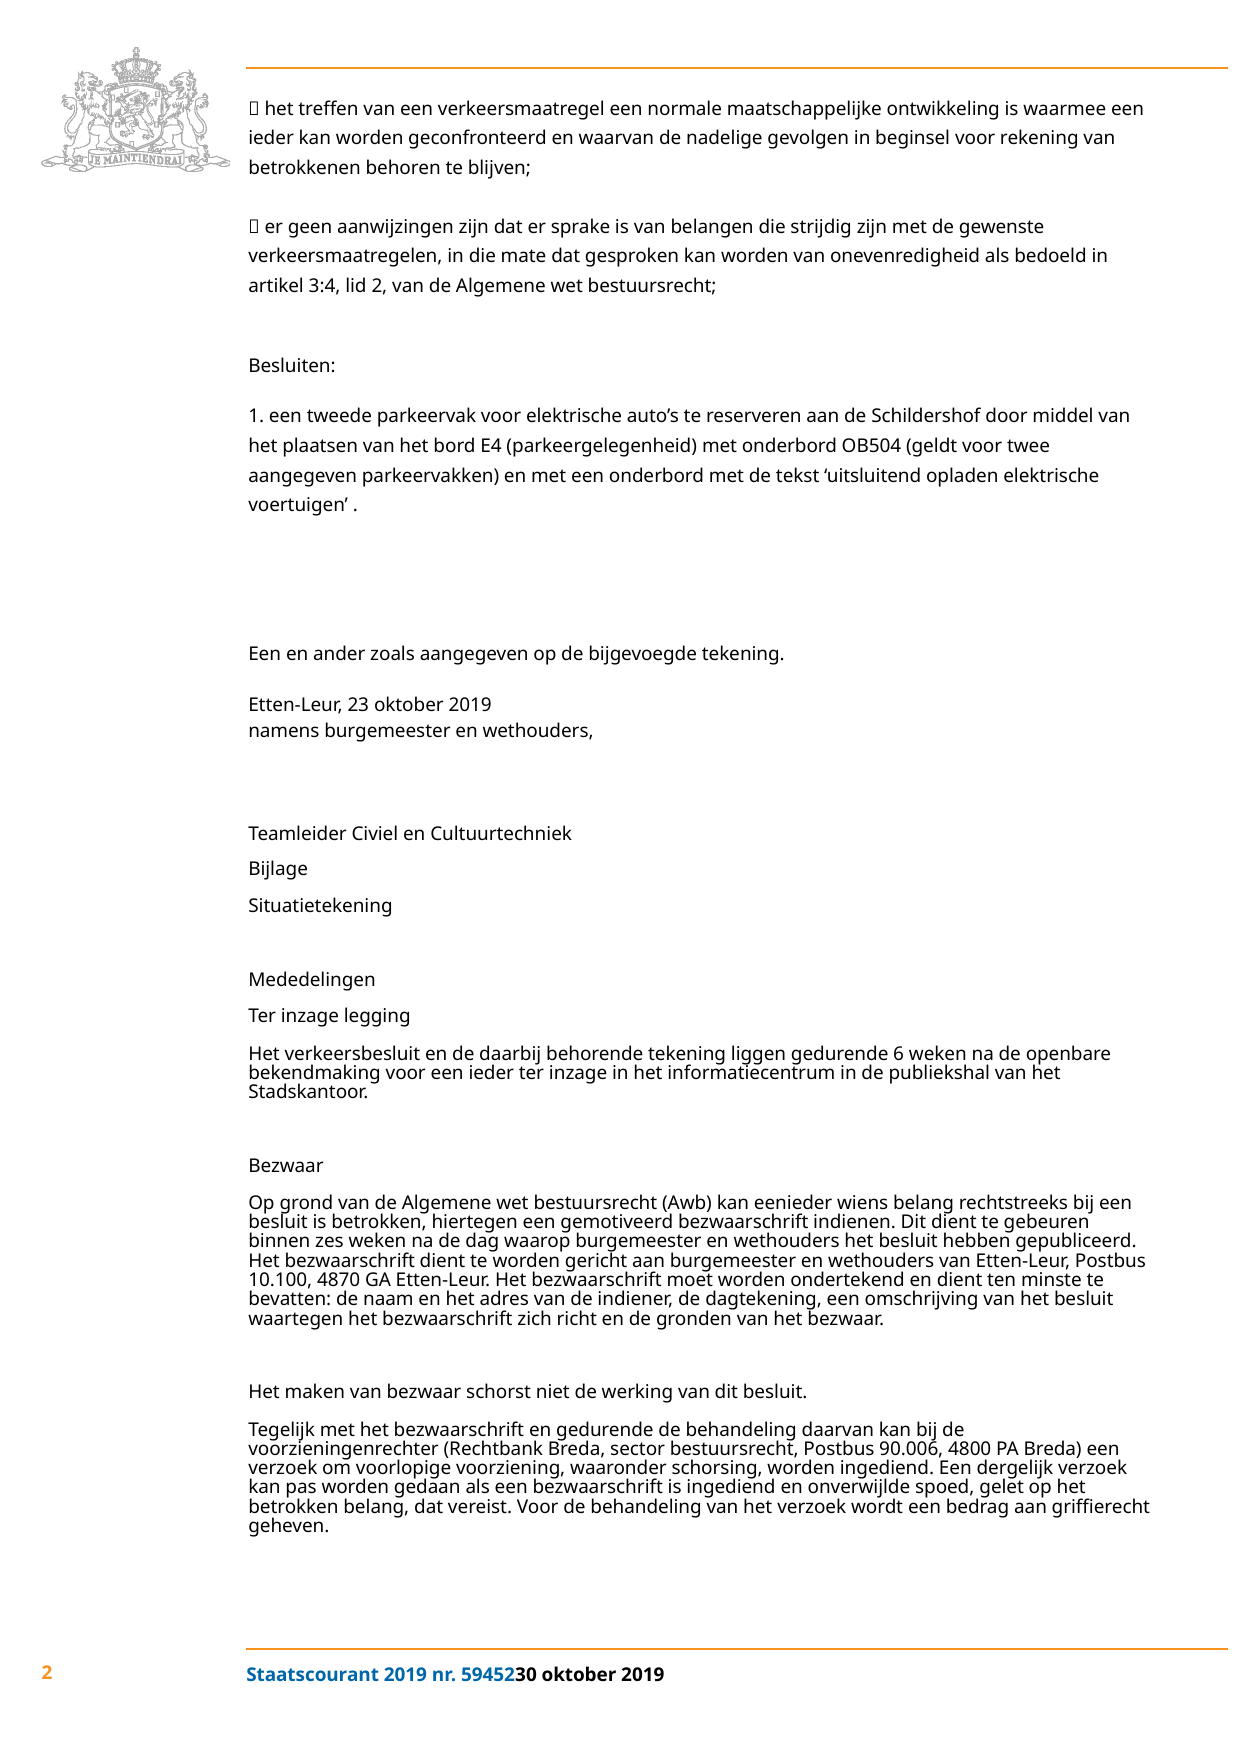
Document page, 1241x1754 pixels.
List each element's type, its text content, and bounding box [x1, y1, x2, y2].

text Ter inzage legging [248, 1007, 1152, 1027]
text Teamleider Civiel en Cultuurtechniek [248, 820, 1152, 846]
text Bijlage [248, 859, 1152, 879]
text Tegelijk met het bezwaarschrift en gedurende de behandeling daarvan kan bij de voorzieningenrechter (Rechtbank Breda, sector bestuursrecht, Postbus 90.006, 4800 PA Breda) een verzoek om voorlopige voorziening, waaronder schorsing, worden ingediend. Een dergelijk verzoek kan pas worden gedaan als een bezwaarschrift is ingediend en onverwijlde spoed, gelet op het betrokken belang, dat vereist. Voor de behandeling van het verzoek wordt een bedrag aan griffierecht geheven. [248, 1421, 1152, 1536]
picture [41, 47, 231, 172]
text namens burgemeester en wethouders, [248, 717, 1152, 743]
text Het maken van bezwaar schorst niet de werking van dit besluit. [248, 1383, 1152, 1403]
text  er geen aanwijzingen zijn dat er sprake is van belangen die strijdig zijn met de gewenste verkeersmaatregelen, in die mate dat gesproken kan worden van onevenredigheid als bedoeld in artikel 3:4, lid 2, van de Algemene wet bestuursrecht; [248, 213, 1152, 298]
text Het verkeersbesluit en de daarbij behorende tekening liggen gedurende 6 weken na de openbare bekendmaking voor een ieder ter inzage in het informatiecentrum in de publiekshal van het Stadskantoor. [248, 1044, 1152, 1102]
text Mededelingen [248, 971, 1152, 990]
text Op grond van de Algemene wet bestuursrecht (Awb) kan eenieder wiens belang rechtstreeks bij een besluit is betrokken, hiertegen een gemotiveerd bezwaarschrift indienen. Dit dient te gebeuren binnen zes weken na de dag waarop burgemeester en wethouders het besluit hebben gepubliceerd. Het bezwaarschrift dient te worden gericht aan burgemeester en wethouders van Etten-Leur, Postbus 10.100, 4870 GA Etten-Leur. Het bezwaarschrift moet worden ondertekend en dient ten minste te bevatten: de naam en het adres van de indiener, de dagtekening, een omschrijving van het besluit waartegen het bezwaarschrift zich richt en de gronden van het bezwaar. [248, 1194, 1152, 1329]
text Situatietekening [248, 897, 1152, 916]
text Bezwaar [248, 1157, 1152, 1176]
text  het treffen van een verkeersmaatregel een normale maatschappelijke ontwikkeling is waarmee een ieder kan worden geconfronteerd en waarvan de nadelige gevolgen in beginsel voor rekening van betrokkenen behoren te blijven; [248, 95, 1152, 180]
text Etten-Leur, 23 oktober 2019 [248, 692, 1152, 717]
text 1. een tweede parkeervak voor elektrische auto’s te reserveren aan de Schildershof door middel van het plaatsen van het bord E4 (parkeergelegenheid) met onderbord OB504 (geldt voor twee aangegeven parkeervakken) en met een onderbord met de tekst ‘uitsluitend opladen elektrische voertuigen’ . [248, 403, 1152, 517]
text Besluiten: [248, 352, 1152, 378]
text Een en ander zoals aangegeven op de bijgevoegde tekening. [248, 640, 1152, 666]
